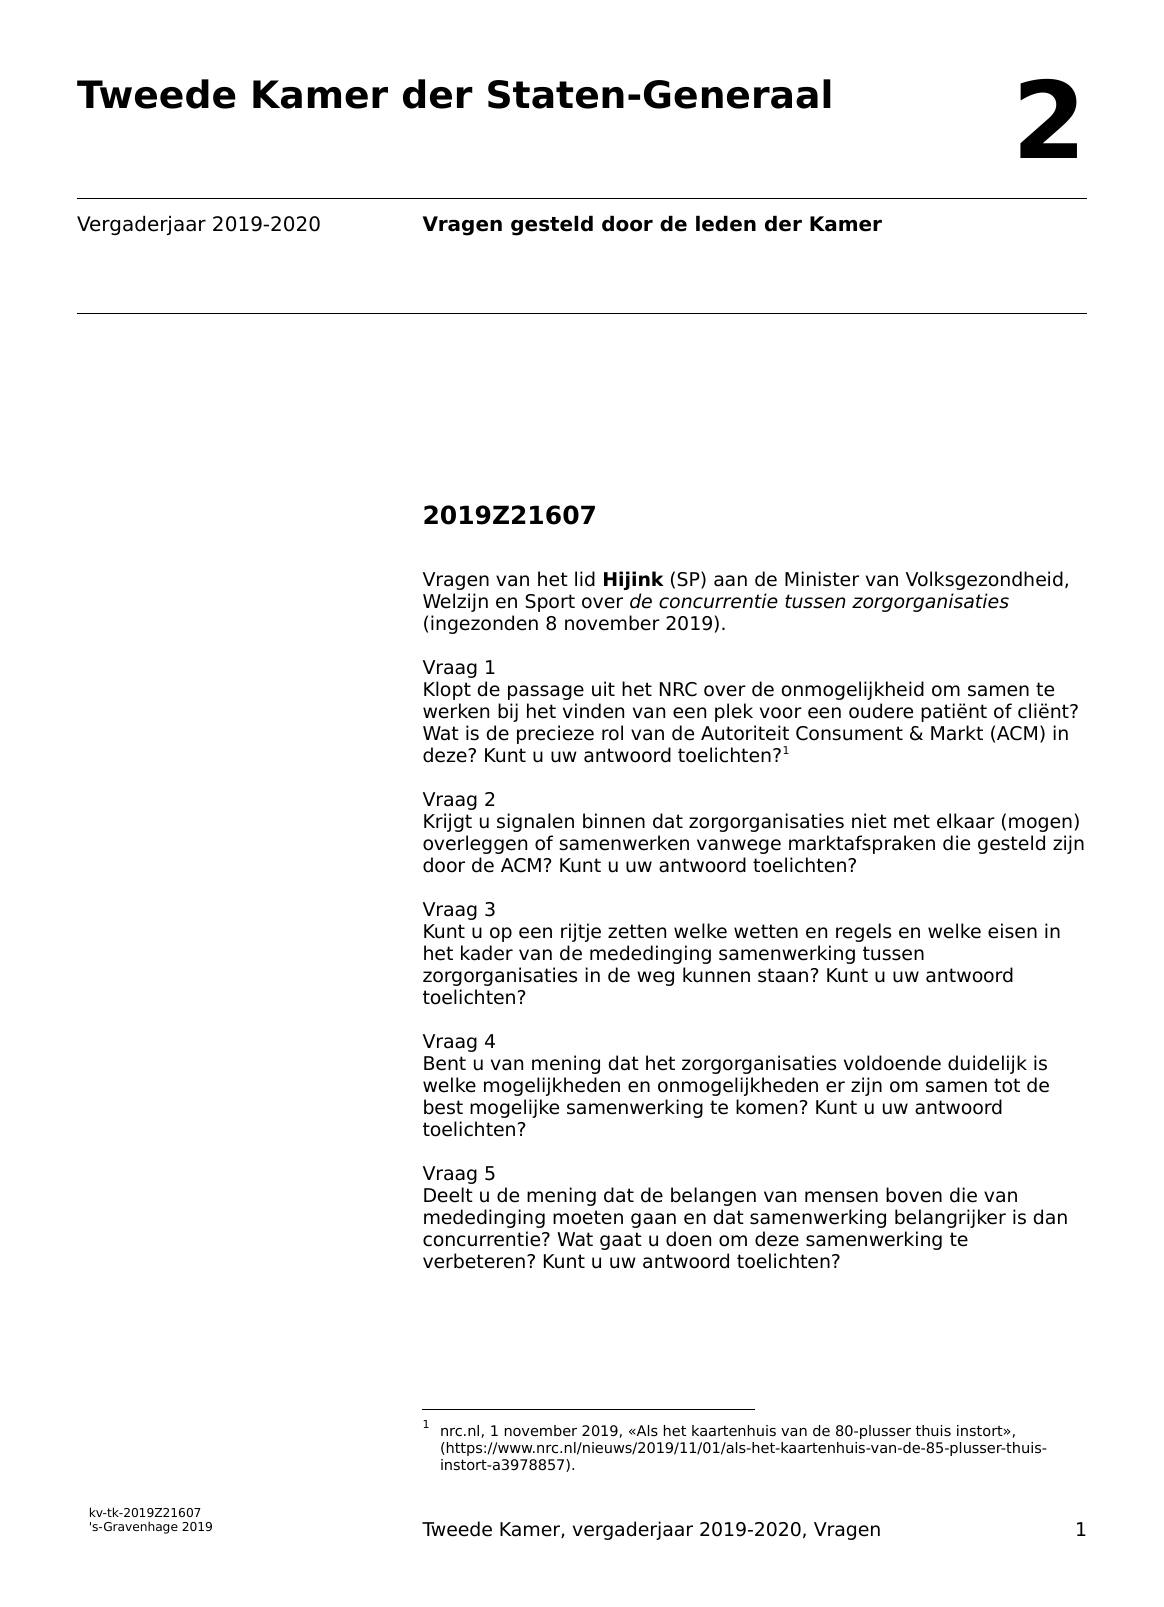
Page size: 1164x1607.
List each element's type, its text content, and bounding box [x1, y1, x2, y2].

text kv-tk-2019Z21607 [88, 1506, 323, 1520]
text 2019Z21607 [422, 501, 1087, 531]
text Vraag 3 [422, 899, 1087, 921]
table_cell Vragen gesteld door de leden der Kamer [422, 199, 1087, 313]
text Vragen van het lid Hijink (SP) aan de Minister van Volksgezondheid, Welzijn en Sport over de concurrentie tussen zorgorganisaties (ingezonden 8 november 2019). [422, 569, 1087, 635]
text Vraag 4 [422, 1031, 1087, 1053]
text Kunt u op een rijtje zetten welke wetten en regels en welke eisen in het kader van de mededinging samenwerking tussen zorgorganisaties in de weg kunnen staan? Kunt u uw antwoord toelichten? [422, 921, 1087, 1009]
text Krijgt u signalen binnen dat zorgorganisaties niet met elkaar (mogen) overleggen of samenwerken vanwege marktafspraken die gesteld zijn door de ACM? Kunt u uw antwoord toelichten? [422, 811, 1087, 877]
text Deelt u de mening dat de belangen van mensen boven die van mededinging moeten gaan en dat samenwerking belangrijker is dan concurrentie? Wat gaat u doen om deze samenwerking te verbeteren? Kunt u uw antwoord toelichten? [422, 1185, 1087, 1273]
text 's-Gravenhage 2019 [88, 1520, 323, 1534]
table_cell Vergaderjaar 2019-2020 [77, 199, 422, 313]
text nrc.nl, 1 november 2019, «Als het kaartenhuis van de 80-plusser thuis instort», (https://www.nrc.nl/nieuws/2019/11/01/als-het-kaartenhuis-van-de-85-plusser-thuis-instort-a3978857). [422, 1418, 1087, 1474]
table_header Tweede Kamer der Staten-Generaal [77, 59, 886, 198]
text Vraag 5 [422, 1163, 1087, 1185]
text Vraag 1 [422, 657, 1087, 679]
table_header 2 [886, 59, 1087, 198]
text Vraag 2 [422, 789, 1087, 811]
text Bent u van mening dat het zorgorganisaties voldoende duidelijk is welke mogelijkheden en onmogelijkheden er zijn om samen tot de best mogelijke samenwerking te komen? Kunt u uw antwoord toelichten? [422, 1053, 1087, 1141]
text Klopt de passage uit het NRC over de onmogelijkheid om samen te werken bij het vinden van een plek voor een oudere patiënt of cliënt? Wat is de precieze rol van de Autoriteit Consument & Markt (ACM) in deze? Kunt u uw antwoord toelichten? [422, 679, 1087, 767]
